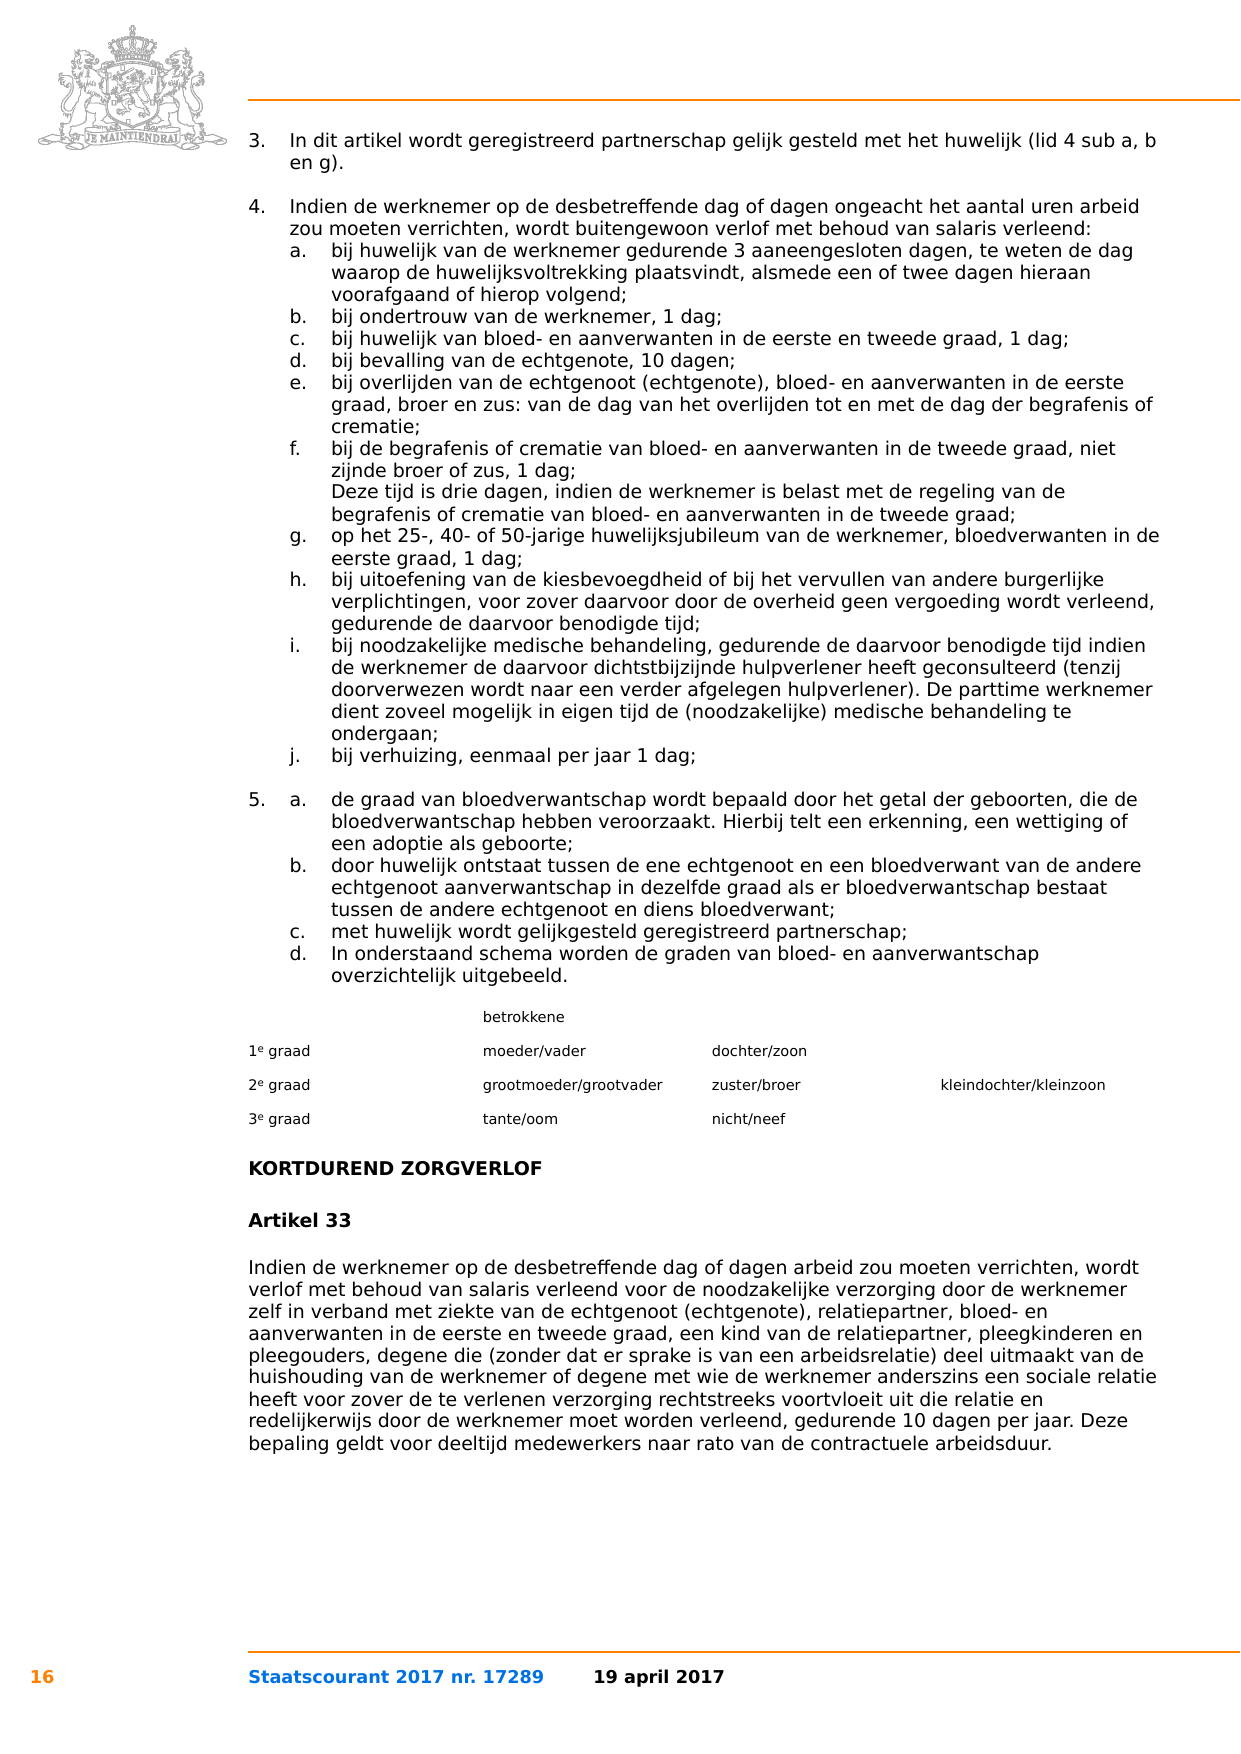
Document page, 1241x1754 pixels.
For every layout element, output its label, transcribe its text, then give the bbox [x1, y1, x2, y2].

table_cell [477, 1026, 706, 1043]
text d. bij bevalling van de echtgenote, 10 dagen; [289, 349, 1163, 372]
text g. op het 25-, 40- of 50-jarige huwelijksjubileum van de werknemer, bloedverwanten in de eerste graad, 1 dag; [289, 525, 1163, 569]
text d. In onderstaand schema worden de graden van bloed- en aanverwantschap overzichtelijk uitgebeeld. [289, 943, 1163, 987]
table_cell [477, 1094, 706, 1111]
text b. door huwelijk ontstaat tussen de ene echtgenoot en een bloedverwant van de andere echtgenoot aanverwantschap in dezelfde graad als er bloedverwantschap bestaat tussen de andere echtgenoot en diens bloedverwant; [289, 855, 1163, 921]
text a. bij huwelijk van de werknemer gedurende 3 aaneengesloten dagen, te weten de dag waarop de huwelijksvoltrekking plaatsvindt, alsmede een of twee dagen hieraan voorafgaand of hierop volgend; [289, 240, 1163, 306]
table_cell 1e graad [248, 1043, 477, 1060]
table_cell 2e graad [248, 1077, 477, 1094]
text i. bij noodzakelijke medische behandeling, gedurende de daarvoor benodigde tijd indien de werknemer de daarvoor dichtstbijzijnde hulpverlener heeft geconsulteerd (tenzij doorverwezen wordt naar een verder afgelegen hulpverlener). De parttime werknemer dient zoveel mogelijk in eigen tijd de (noodzakelijke) medische behandeling te ondergaan; [289, 635, 1163, 745]
text e. bij overlijden van de echtgenoot (echtgenote), bloed‑ en aanverwanten in de eerste graad, broer en zus: van de dag van het overlijden tot en met de dag der begrafenis of crematie; [289, 372, 1163, 437]
table_cell tante/oom [477, 1111, 706, 1128]
text f. bij de begrafenis of crematie van bloed- en aanverwanten in de tweede graad, niet zijnde broer of zus, 1 dag; [289, 437, 1163, 481]
table_header [248, 1009, 477, 1026]
text c. bij huwelijk van bloed‑ en aanverwanten in de eerste en tweede graad, 1 dag; [289, 328, 1163, 349]
table_cell kleindochter/kleinzoon [935, 1077, 1163, 1094]
table_cell dochter/zoon [706, 1043, 934, 1060]
table_cell zuster/broer [706, 1077, 934, 1094]
text j. bij verhuizing, eenmaal per jaar 1 dag; [289, 745, 1163, 767]
table_cell moeder/vader [477, 1043, 706, 1060]
subtitle Artikel 33 [248, 1209, 1163, 1232]
table_cell [477, 1060, 706, 1077]
table_cell [248, 1026, 477, 1043]
table_header betrokkene [477, 1009, 706, 1026]
table_cell [248, 1060, 477, 1077]
table_cell [706, 1026, 934, 1043]
text 3. In dit artikel wordt geregistreerd partnerschap gelijk gesteld met het huwelijk (lid 4 sub a, b en g). [248, 130, 1163, 174]
table_cell nicht/neef [706, 1111, 934, 1128]
text 5. a. de graad van bloedverwantschap wordt bepaald door het getal der geboorten, die de bloedverwantschap hebben veroorzaakt. Hierbij telt een erkenning, een wettiging of een adoptie als geboorte; [248, 789, 1163, 855]
table_cell [935, 1060, 1163, 1077]
text c. met huwelijk wordt gelijkgesteld geregistreerd partnerschap; [289, 921, 1163, 943]
table_cell [706, 1094, 934, 1111]
picture [38, 25, 227, 150]
table_cell 3e graad [248, 1111, 477, 1128]
table_header [935, 1009, 1163, 1026]
table_cell [935, 1043, 1163, 1060]
table_cell [935, 1094, 1163, 1111]
text 4. Indien de werknemer op de desbetreffende dag of dagen ongeacht het aantal uren arbeid zou moeten verrichten, wordt buitengewoon verlof met behoud van salaris verleend: [248, 196, 1163, 240]
table_cell [935, 1026, 1163, 1043]
table_cell [706, 1060, 934, 1077]
table_header [706, 1009, 934, 1026]
text Deze tijd is drie dagen, indien de werknemer is belast met de regeling van de begrafenis of crematie van bloed- en aanverwanten in de tweede graad; [331, 481, 1163, 525]
table_cell [248, 1094, 477, 1111]
text h. bij uitoefening van de kiesbevoegdheid of bij het vervullen van andere burgerlijke verplichtingen, voor zover daarvoor door de overheid geen vergoeding wordt verleend, gedurende de daarvoor benodigde tijd; [289, 569, 1163, 635]
table_cell grootmoeder/grootvader [477, 1077, 706, 1094]
text b. bij ondertrouw van de werknemer, 1 dag; [289, 306, 1163, 328]
subtitle KORTDUREND ZORGVERLOF [248, 1158, 1163, 1179]
text Indien de werknemer op de desbetreffende dag of dagen arbeid zou moeten verrichten, wordt verlof met behoud van salaris verleend voor de noodzakelijke verzorging door de werknemer zelf in verband met ziekte van de echtgenoot (echtgenote), relatiepartner, bloed- en aanverwanten in de eerste en tweede graad, een kind van de relatiepartner, pleegkinderen en pleegouders, degene die (zonder dat er sprake is van een arbeidsrelatie) deel uitmaakt van de huishouding van de werknemer of degene met wie de werknemer anderszins een sociale relatie heeft voor zover de te verlenen verzorging rechtstreeks voortvloeit uit die relatie en redelijkerwijs door de werknemer moet worden verleend, gedurende 10 dagen per jaar. Deze bepaling geldt voor deeltijd medewerkers naar rato van de contractuele arbeidsduur. [248, 1257, 1163, 1454]
table_cell [935, 1111, 1163, 1128]
